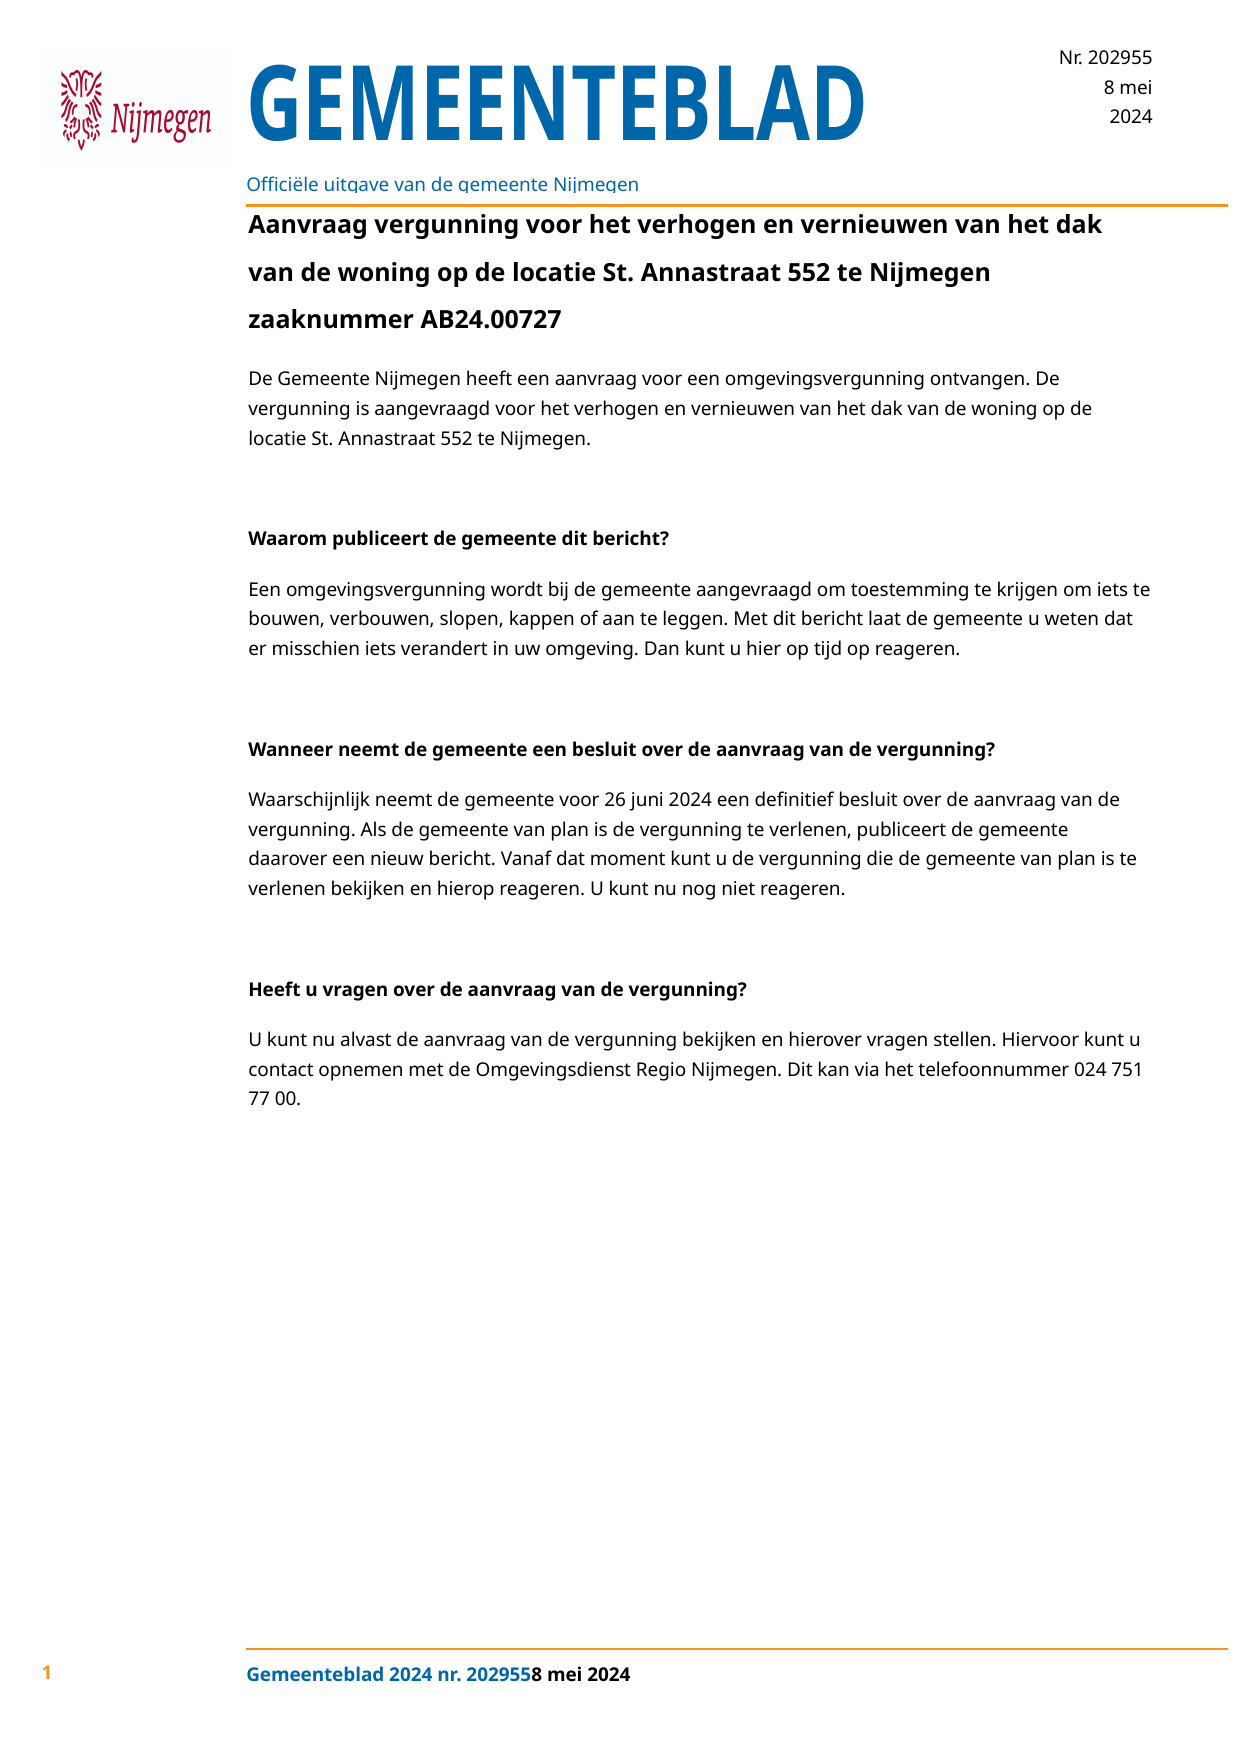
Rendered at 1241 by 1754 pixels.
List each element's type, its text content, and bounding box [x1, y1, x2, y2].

text Waarom publiceert de gemeente dit bericht? [248, 526, 1152, 551]
text U kunt nu alvast de aanvraag van de vergunning bekijken en hierover vragen stellen. Hiervoor kunt u contact opnemen met de Omgevingsdienst Regio Nijmegen. Dit kan via het telefoonnummer 024 751 77 00. [248, 1026, 1152, 1111]
text Waarschijnlijk neemt de gemeente voor 26 juni 2024 een definitief besluit over de aanvraag van de vergunning. Als de gemeente van plan is de vergunning te verlenen, publiceert de gemeente daarover een nieuw bericht. Vanaf dat moment kunt u de vergunning die de gemeente van plan is te verlenen bekijken en hierop reageren. U kunt nu nog niet reageren. [248, 786, 1152, 901]
text De Gemeente Nijmegen heeft een aanvraag voor een omgevingsvergunning ontvangen. De vergunning is aangevraagd voor het verhogen en vernieuwen van het dak van de woning op de locatie St. Annastraat 552 te Nijmegen. [248, 366, 1152, 450]
text Wanneer neemt de gemeente een besluit over de aanvraag van de vergunning? [248, 736, 1152, 762]
text Aanvraag vergunning voor het verhogen en vernieuwen van het dak van de woning op de locatie St. Annastraat 552 te Nijmegen zaaknummer AB24.00727 [248, 207, 1152, 336]
picture [41, 47, 231, 172]
text Een omgevingsvergunning wordt bij de gemeente aangevraagd om toestemming te krijgen om iets te bouwen, verbouwen, slopen, kappen of aan te leggen. Met dit bericht laat de gemeente u weten dat er misschien iets verandert in uw omgeving. Dan kunt u hier op tijd op reageren. [248, 576, 1152, 661]
text Heeft u vragen over de aanvraag van de vergunning? [248, 976, 1152, 1002]
